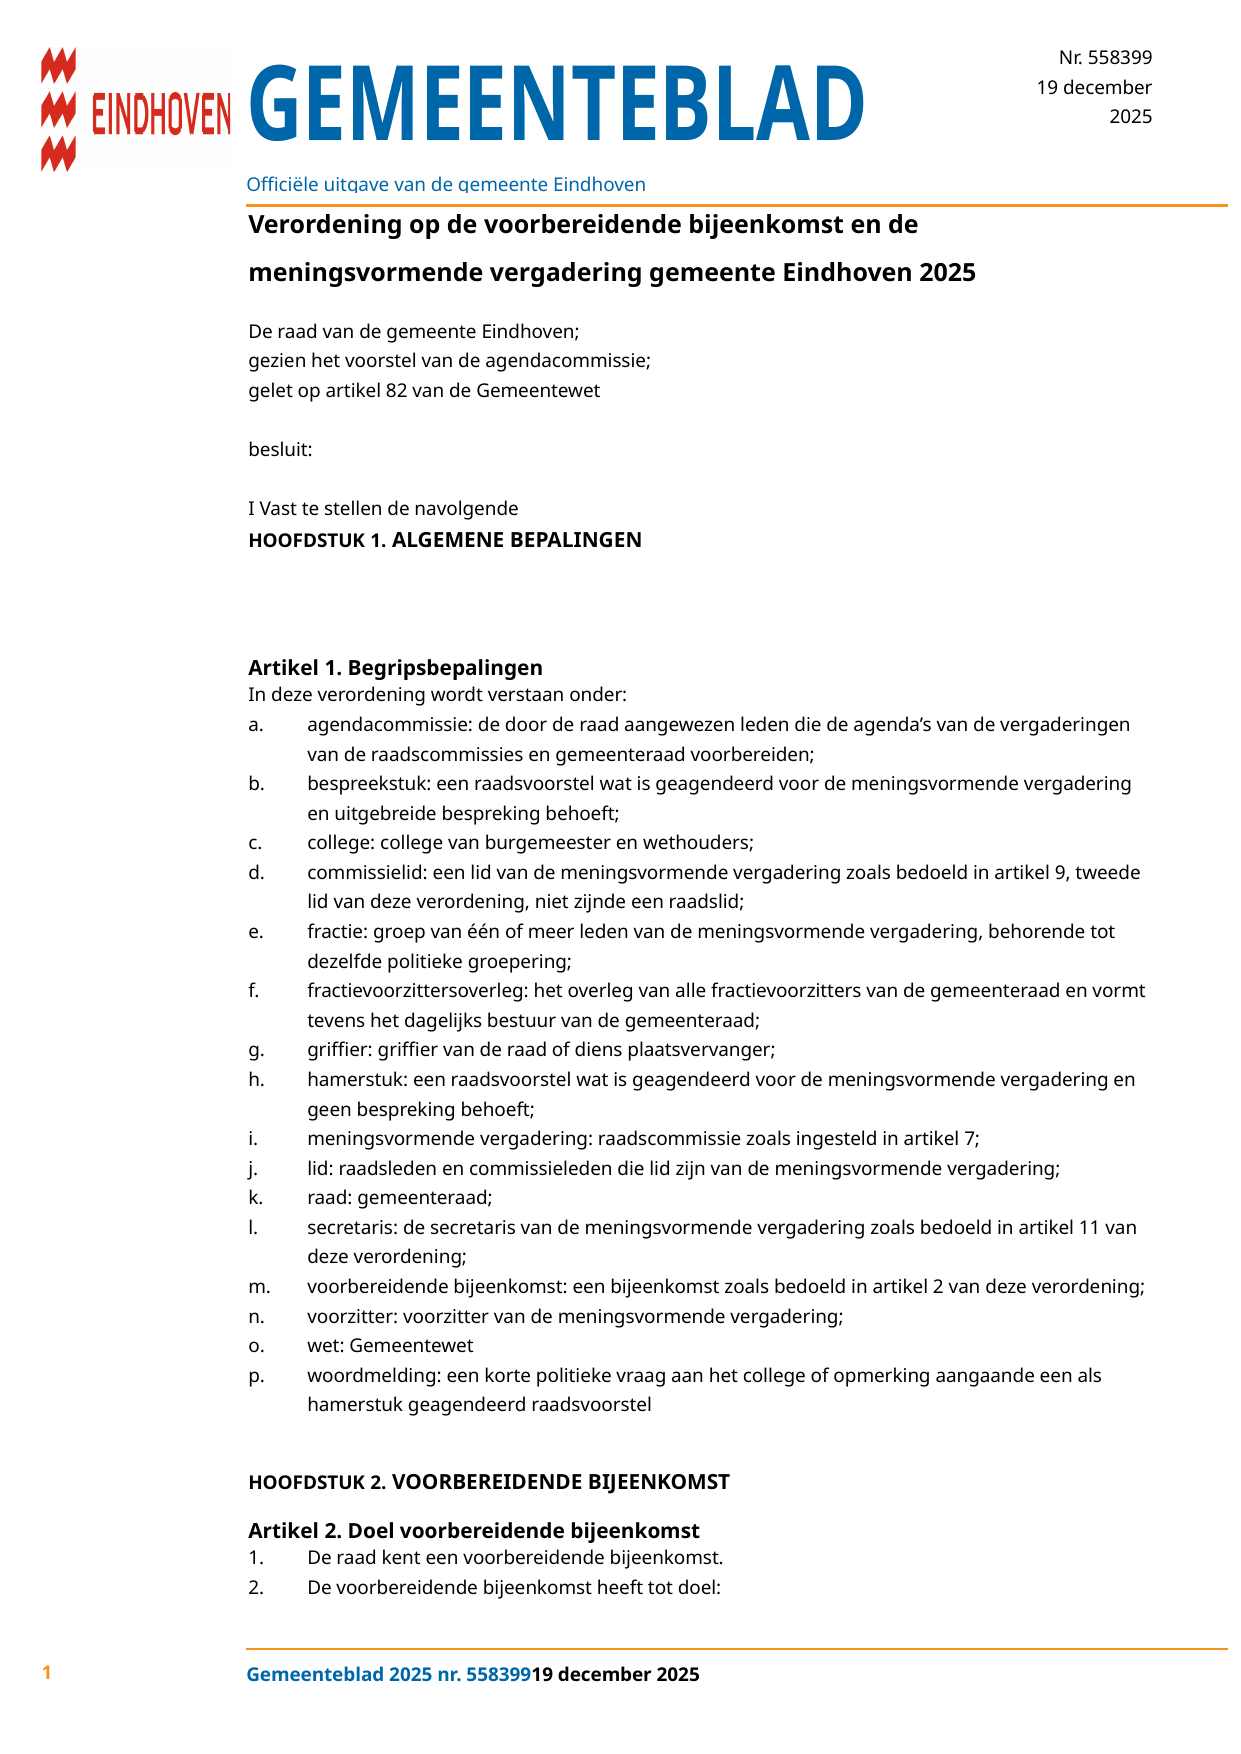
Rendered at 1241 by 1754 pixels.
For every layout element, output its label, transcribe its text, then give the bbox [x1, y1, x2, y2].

list hamerstuk: een raadsvoorstel wat is geagendeerd voor de meningsvormende vergadering en geen bespreking behoeft; [248, 1066, 1152, 1121]
list raad: gemeenteraad; [248, 1184, 1152, 1210]
text gezien het voorstel van de agendacommissie; [248, 347, 1152, 373]
list meningsvormende vergadering: raadscommissie zoals ingesteld in artikel 7; [248, 1125, 1152, 1151]
text Artikel 1. Begripsbepalingen [248, 653, 1152, 682]
text Artikel 2. Doel voorbereidende bijeenkomst [248, 1516, 1152, 1544]
list agendacommissie: de door de raad aangewezen leden die de agenda’s van de vergaderingen van de raadscommissies en gemeenteraad voorbereiden; [248, 711, 1152, 766]
list griffier: griffier van de raad of diens plaatsvervanger; [248, 1037, 1152, 1062]
list woordmelding: een korte politieke vraag aan het college of opmerking aangaande een als hamerstuk geagendeerd raadsvoorstel [248, 1362, 1152, 1417]
text Verordening op de voorbereidende bijeenkomst en de meningsvormende vergadering gemeente Eindhoven 2025 [248, 207, 1152, 288]
list De raad kent een voorbereidende bijeenkomst. [248, 1544, 1152, 1570]
list bespreekstuk: een raadsvoorstel wat is geagendeerd voor de meningsvormende vergadering en uitgebreide bespreking behoeft; [248, 770, 1152, 826]
text besluit: [248, 436, 1152, 462]
list secretaris: de secretaris van de meningsvormende vergadering zoals bedoeld in artikel 11 van deze verordening; [248, 1214, 1152, 1269]
list De voorbereidende bijeenkomst heeft tot doel: [248, 1574, 1152, 1600]
picture [41, 47, 231, 172]
text In deze verordening wordt verstaan onder: [248, 682, 1152, 707]
list voorbereidende bijeenkomst: een bijeenkomst zoals bedoeld in artikel 2 van deze verordening; [248, 1273, 1152, 1299]
list fractie: groep van één of meer leden van de meningsvormende vergadering, behorende tot dezelfde politieke groepering; [248, 918, 1152, 973]
list wet: Gemeentewet [248, 1332, 1152, 1358]
text gelet op artikel 82 van de Gemeentewet [248, 377, 1152, 403]
text HOOFDSTUK 2. VOORBEREIDENDE BIJEENKOMST [248, 1467, 1152, 1495]
list commissielid: een lid van de meningsvormende vergadering zoals bedoeld in artikel 9, tweede lid van deze verordening, niet zijnde een raadslid; [248, 859, 1152, 914]
list fractievoorzittersoverleg: het overleg van alle fractievoorzitters van de gemeenteraad en vormt tevens het dagelijks bestuur van de gemeenteraad; [248, 977, 1152, 1033]
text HOOFDSTUK 1. ALGEMENE BEPALINGEN [248, 525, 1152, 553]
list voorzitter: voorzitter van de meningsvormende vergadering; [248, 1303, 1152, 1328]
list college: college van burgemeester en wethouders; [248, 829, 1152, 855]
list lid: raadsleden en commissieleden die lid zijn van de meningsvormende vergadering; [248, 1155, 1152, 1181]
text I Vast te stellen de navolgende [248, 495, 1152, 521]
text De raad van de gemeente Eindhoven; [248, 318, 1152, 344]
